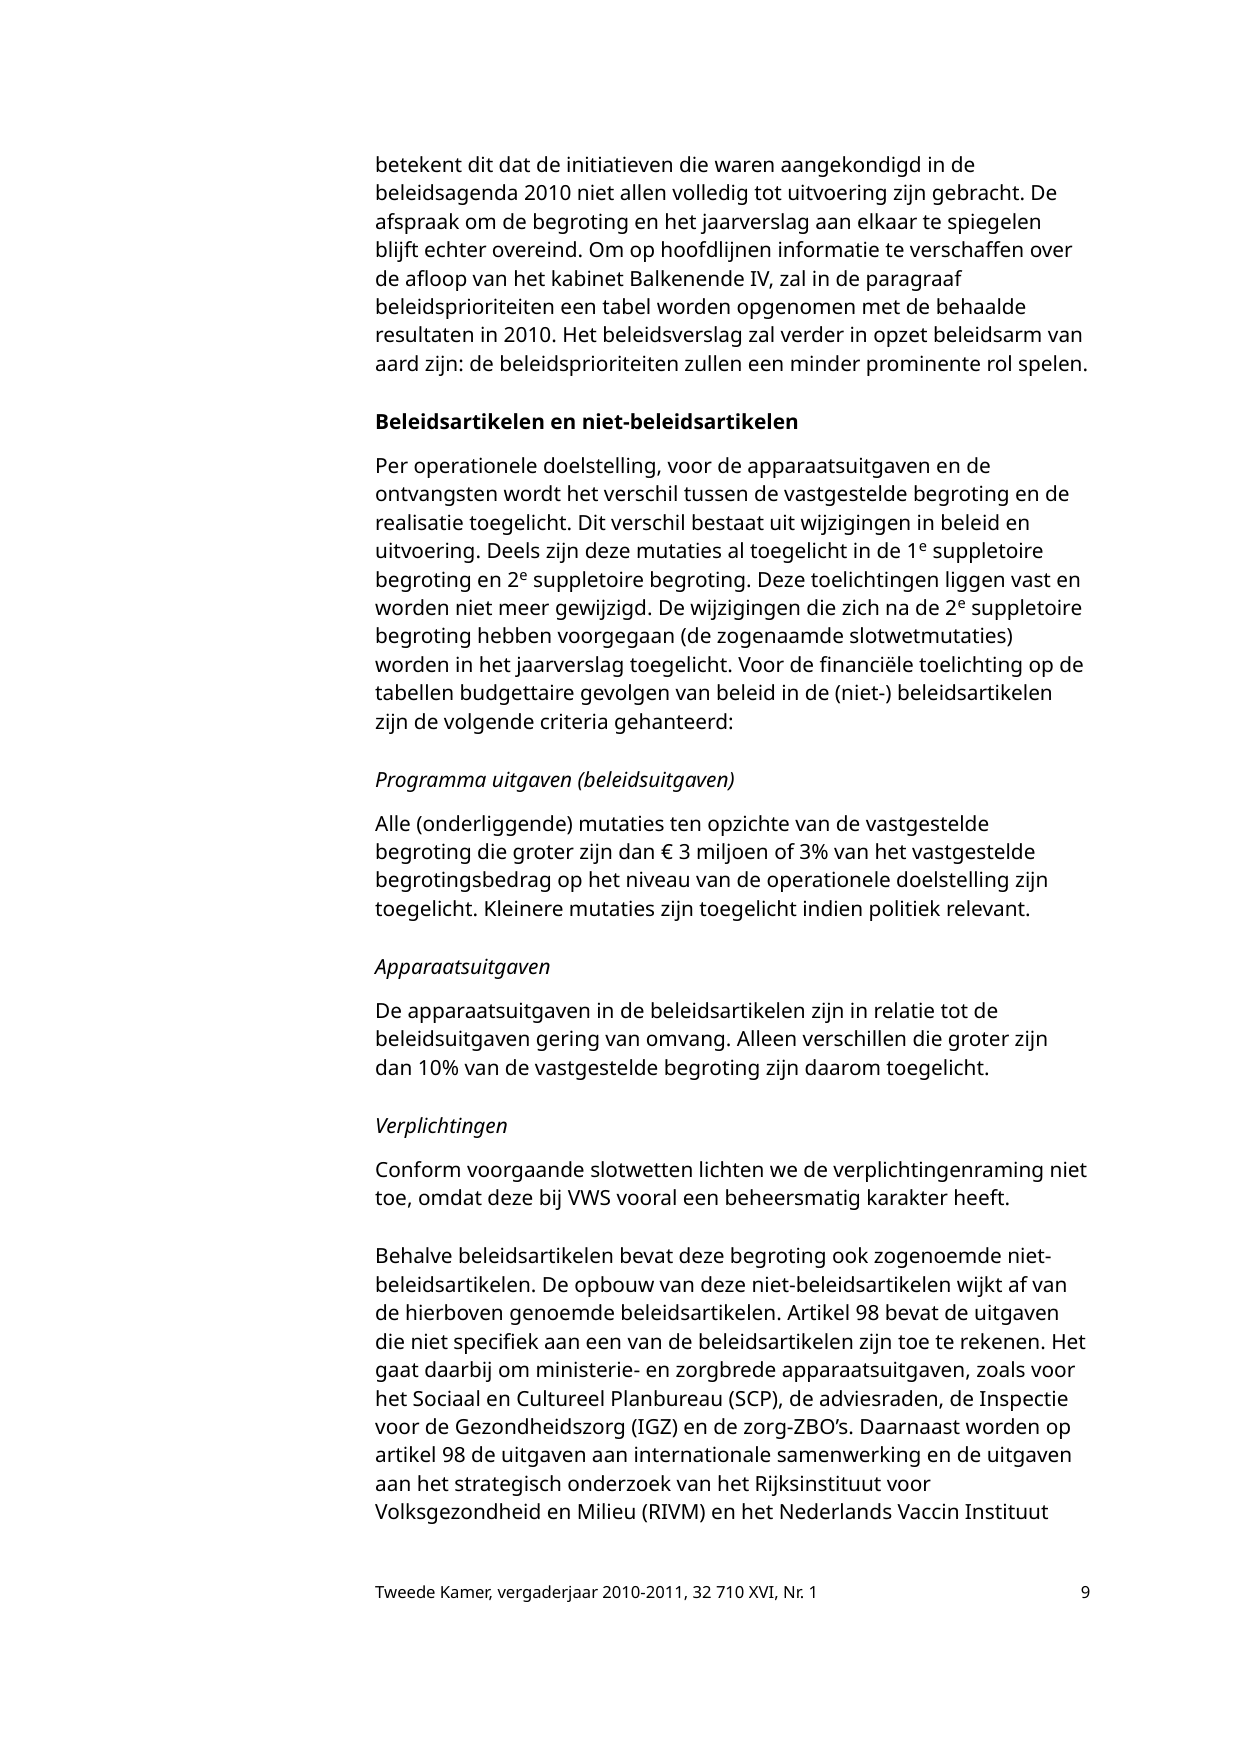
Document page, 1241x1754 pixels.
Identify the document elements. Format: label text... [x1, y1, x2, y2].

text Conform voorgaande slotwetten lichten we de verplichtingenraming niet toe, omdat deze bij VWS vooral een beheersmatig karakter heeft. [375, 1155, 1090, 1212]
text Beleidsartikelen en niet-beleidsartikelen [375, 407, 1090, 436]
text Apparaatsuitgaven [375, 952, 1090, 981]
text Alle (onderliggende) mutaties ten opzichte van de vastgestelde begroting die groter zijn dan € 3 miljoen of 3% van het vastgestelde begrotingsbedrag op het niveau van de operationele doelstelling zijn toegelicht. Kleinere mutaties zijn toegelicht indien politiek relevant. [375, 809, 1090, 922]
text Programma uitgaven (beleidsuitgaven) [375, 765, 1090, 794]
text De apparaatsuitgaven in de beleidsartikelen zijn in relatie tot de beleidsuitgaven gering van omvang. Alleen verschillen die groter zijn dan 10% van de vastgestelde begroting zijn daarom toegelicht. [375, 996, 1090, 1081]
text Behalve beleidsartikelen bevat deze begroting ook zogenoemde niet-beleidsartikelen. De opbouw van deze niet-beleidsartikelen wijkt af van de hierboven genoemde beleidsartikelen. Artikel 98 bevat de uitgaven die niet specifiek aan een van de beleidsartikelen zijn toe te rekenen. Het gaat daarbij om ministerie- en zorgbrede apparaatsuitgaven, zoals voor het Sociaal en Cultureel Planbureau (SCP), de adviesraden, de Inspectie voor de Gezondheidszorg (IGZ) en de zorg-ZBO’s. Daarnaast worden op artikel 98 de uitgaven aan internationale samenwerking en de uitgaven aan het strategisch onderzoek van het Rijksinstituut voor Volksgezondheid en Milieu (RIVM) en het Nederlands Vaccin Instituut [375, 1242, 1090, 1526]
text betekent dit dat de initiatieven die waren aangekondigd in de beleidsagenda 2010 niet allen volledig tot uitvoering zijn gebracht. De afspraak om de begroting en het jaarverslag aan elkaar te spiegelen blijft echter overeind. Om op hoofdlijnen informatie te verschaffen over de afloop van het kabinet Balkenende IV, zal in de paragraaf beleidsprioriteiten een tabel worden opgenomen met de behaalde resultaten in 2010. Het beleidsverslag zal verder in opzet beleidsarm van aard zijn: de beleidsprioriteiten zullen een minder prominente rol spelen. [375, 150, 1090, 377]
text Per operationele doelstelling, voor de apparaatsuitgaven en de ontvangsten wordt het verschil tussen de vastgestelde begroting en de realisatie toegelicht. Dit verschil bestaat uit wijzigingen in beleid en uitvoering. Deels zijn deze mutaties al toegelicht in de 1e suppletoire begroting en 2e suppletoire begroting. Deze toelichtingen liggen vast en worden niet meer gewijzigd. De wijzigingen die zich na de 2e suppletoire begroting hebben voorgegaan (de zogenaamde slotwetmutaties) worden in het jaarverslag toegelicht. Voor de financiële toelichting op de tabellen budgettaire gevolgen van beleid in de (niet-) beleidsartikelen zijn de volgende criteria gehanteerd: [375, 451, 1090, 735]
text Verplichtingen [375, 1111, 1090, 1140]
